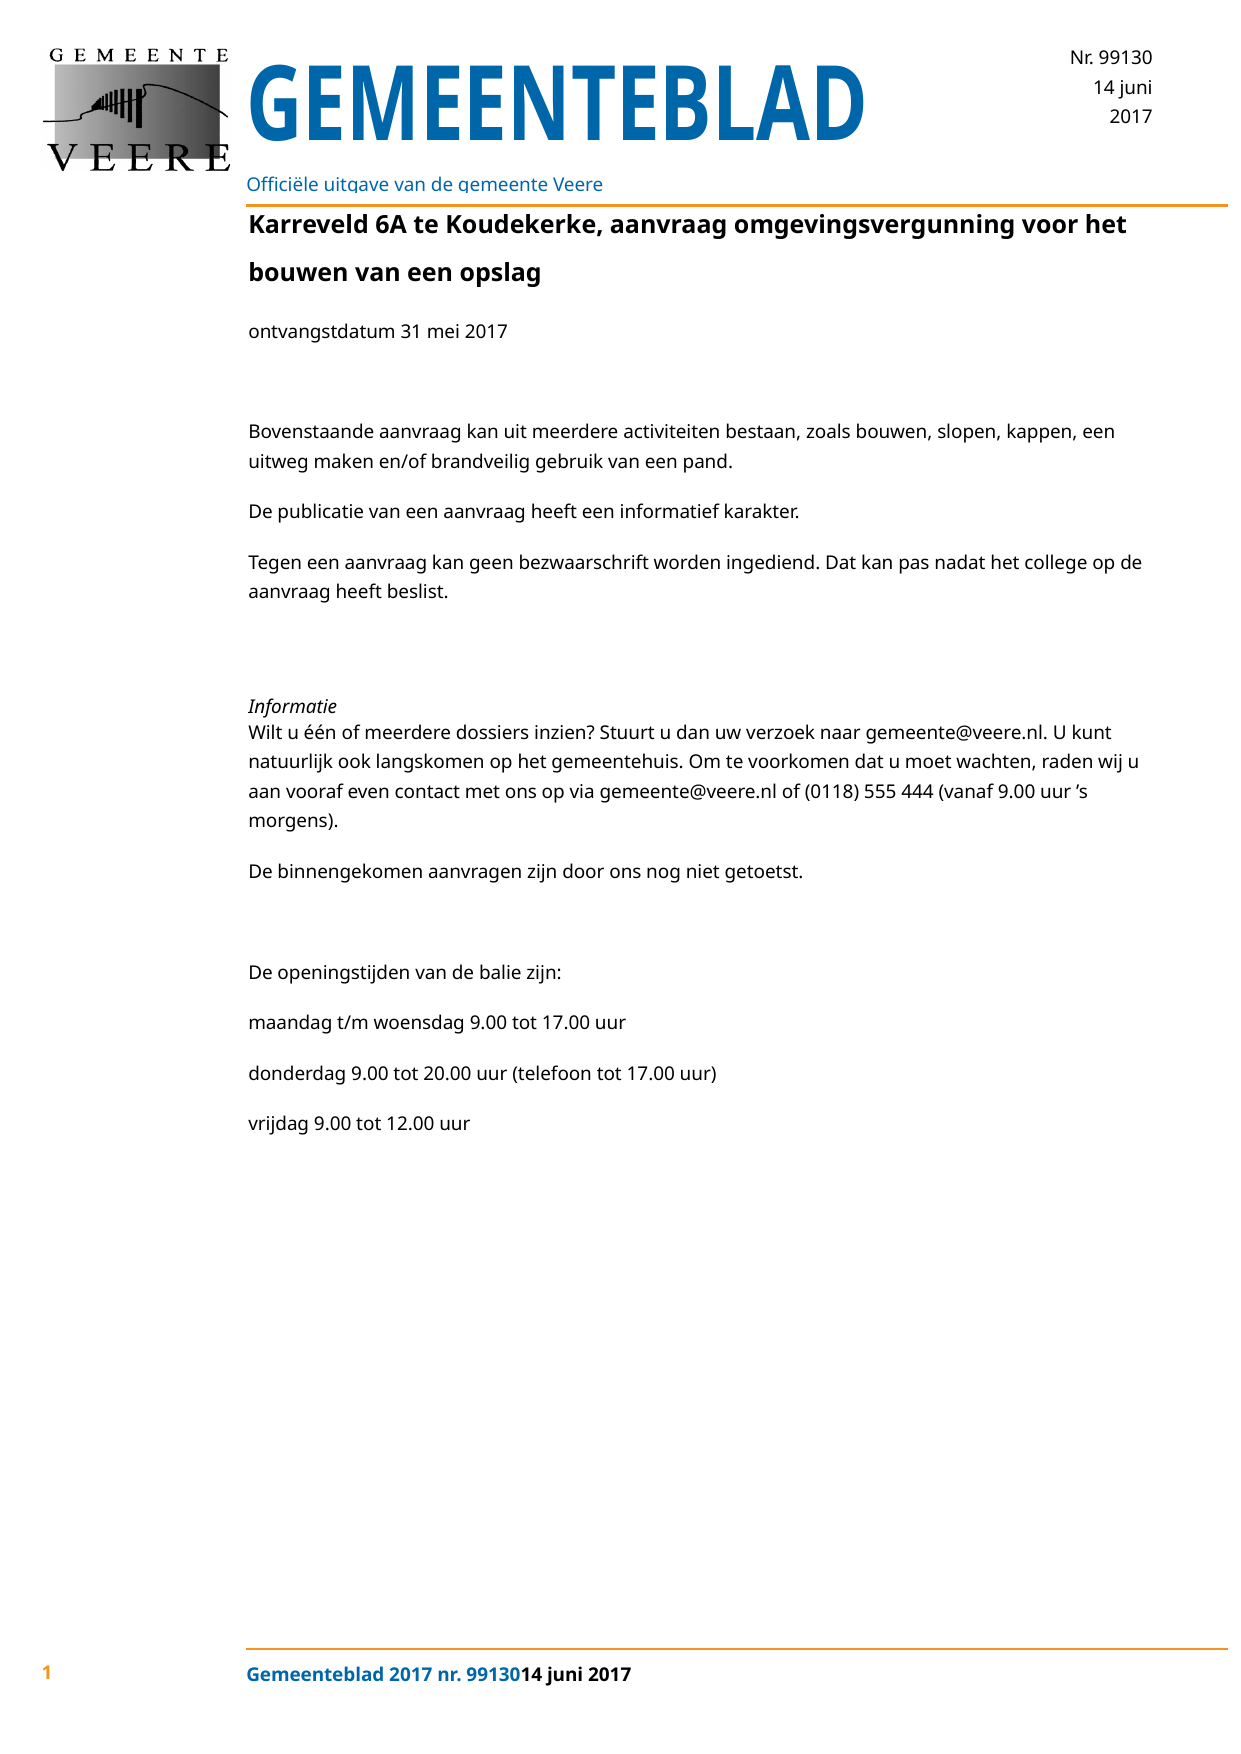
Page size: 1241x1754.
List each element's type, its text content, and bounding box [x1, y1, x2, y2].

text Wilt u één of meerdere dossiers inzien? Stuurt u dan uw verzoek naar gemeente@veere.nl. U kunt natuurlijk ook langskomen op het gemeentehuis. Om te voorkomen dat u moet wachten, raden wij u aan vooraf even contact met ons op via gemeente@veere.nl of (0118) 555 444 (vanaf 9.00 uur ’s morgens). [248, 719, 1152, 833]
text vrijdag 9.00 tot 12.00 uur [248, 1110, 1152, 1136]
text Karreveld 6A te Koudekerke, aanvraag omgevingsvergunning voor het bouwen van een opslag [248, 207, 1152, 288]
text maandag t/m woensdag 9.00 tot 17.00 uur [248, 1009, 1152, 1035]
text De openingstijden van de balie zijn: [248, 959, 1152, 984]
text Tegen een aanvraag kan geen bezwaarschrift worden ingediend. Dat kan pas nadat het college op de aanvraag heeft beslist. [248, 549, 1152, 604]
text donderdag 9.00 tot 20.00 uur (telefoon tot 17.00 uur) [248, 1060, 1152, 1085]
text De binnengekomen aanvragen zijn door ons nog niet getoetst. [248, 858, 1152, 884]
picture [41, 47, 231, 172]
text ontvangstdatum 31 mei 2017 [248, 318, 1152, 344]
text Bovenstaande aanvraag kan uit meerdere activiteiten bestaan, zoals bouwen, slopen, kappen, een uitweg maken en/of brandveilig gebruik van een pand. [248, 419, 1152, 474]
text De publicatie van een aanvraag heeft een informatief karakter. [248, 499, 1152, 524]
text Informatie [248, 693, 1152, 719]
